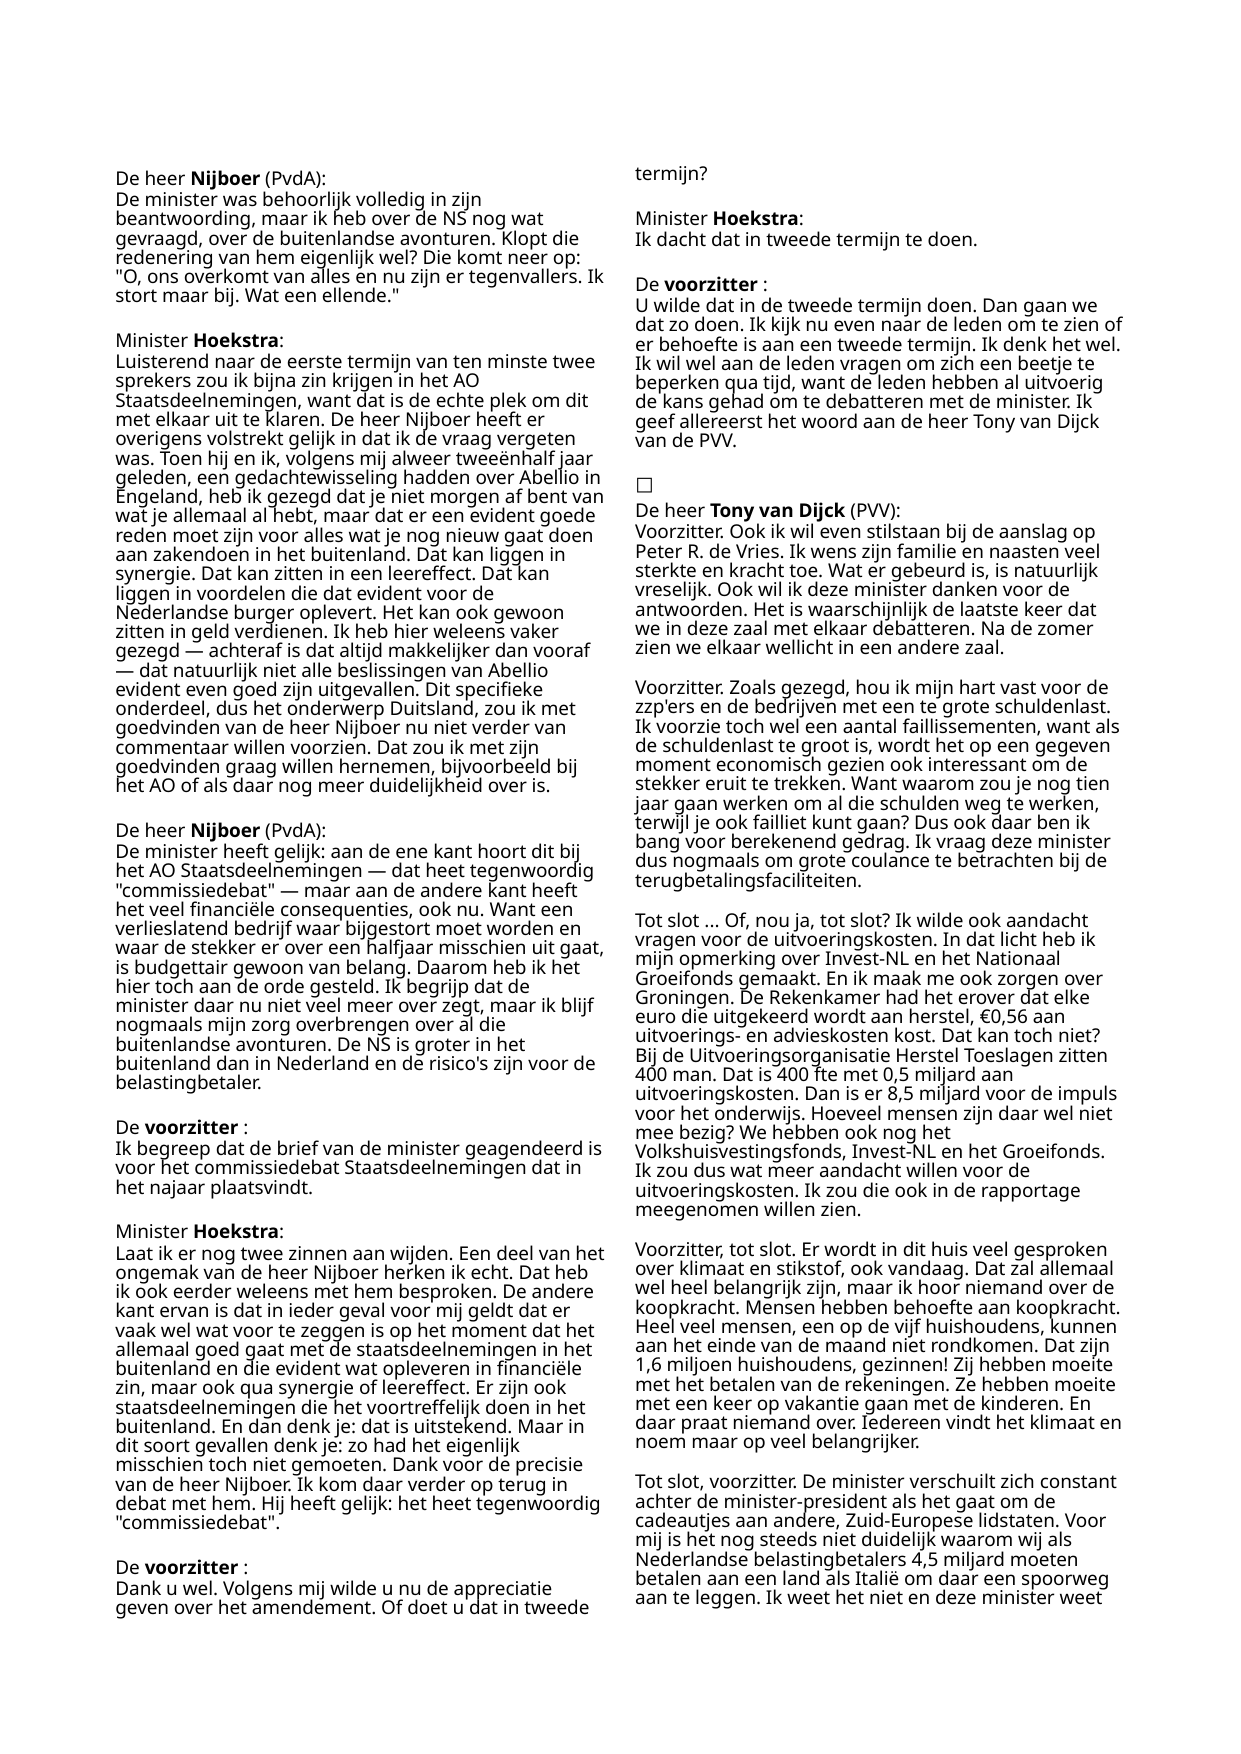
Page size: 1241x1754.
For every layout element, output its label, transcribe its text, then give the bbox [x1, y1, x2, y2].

text De voorzitter : [115, 1114, 605, 1140]
text De heer Nijboer (PvdA): [115, 165, 605, 191]
text De minister heeft gelijk: aan de ene kant hoort dit bij het AO Staatsdeelnemingen — dat heet tegenwoordig "commissiedebat" — maar aan de andere kant heeft het veel financiële consequenties, ook nu. Want een verlieslatend bedrijf waar bijgestort moet worden en waar de stekker er over een halfjaar misschien uit gaat, is budgettair gewoon van belang. Daarom heb ik het hier toch aan de orde gesteld. Ik begrijp dat de minister daar nu niet veel meer over zegt, maar ik blijf nogmaals mijn zorg overbrengen over al die buitenlandse avonturen. De NS is groter in het buitenland dan in Nederland en de risico's zijn voor de belastingbetaler. [115, 843, 605, 1093]
text Minister Hoekstra: [115, 1219, 605, 1244]
text De heer Tony van Dijck (PVV): [635, 498, 1125, 523]
text termijn? [635, 165, 1125, 184]
text De voorzitter : [635, 271, 1125, 297]
text Ik begreep dat de brief van de minister geagendeerd is voor het commissiedebat Staatsdeelnemingen dat in het najaar plaatsvindt. [115, 1140, 605, 1198]
text De heer Nijboer (PvdA): [115, 817, 605, 843]
text Minister Hoekstra: [115, 327, 605, 353]
text Tot slot, voorzitter. De minister verschuilt zich constant achter de minister-president als het gaat om de cadeautjes aan andere, Zuid-Europese lidstaten. Voor mij is het nog steeds niet duidelijk waarom wij als Nederlandse belastingbetalers 4,5 miljard moeten betalen aan een land als Italië om daar een spoorweg aan te leggen. Ik weet het niet en deze minister weet [635, 1473, 1125, 1608]
text Laat ik er nog twee zinnen aan wijden. Een deel van het ongemak van de heer Nijboer herken ik echt. Dat heb ik ook eerder weleens met hem besproken. De andere kant ervan is dat in ieder geval voor mij geldt dat er vaak wel wat voor te zeggen is op het moment dat het allemaal goed gaat met de staatsdeelnemingen in het buitenland en die evident wat opleveren in financiële zin, maar ook qua synergie of leereffect. Er zijn ook staatsdeelnemingen die het voortreffelijk doen in het buitenland. En dan denk je: dat is uitstekend. Maar in dit soort gevallen denk je: zo had het eigenlijk misschien toch niet gemoeten. Dank voor de precisie van de heer Nijboer. Ik kom daar verder op terug in debat met hem. Hij heeft gelijk: het heet tegenwoordig "commissiedebat". [115, 1244, 605, 1533]
text Voorzitter, tot slot. Er wordt in dit huis veel gesproken over klimaat en stikstof, ook vandaag. Dat zal allemaal wel heel belangrijk zijn, maar ik hoor niemand over de koopkracht. Mensen hebben behoefte aan koopkracht. Heel veel mensen, een op de vijf huishoudens, kunnen aan het einde van de maand niet rondkomen. Dat zijn 1,6 miljoen huishoudens, gezinnen! Zij hebben moeite met het betalen van de rekeningen. Ze hebben moeite met een keer op vakantie gaan met de kinderen. En daar praat niemand over. Iedereen vindt het klimaat en noem maar op veel belangrijker. [635, 1241, 1125, 1453]
text Dank u wel. Volgens mij wilde u nu de appreciatie geven over het amendement. Of doet u dat in tweede [115, 1580, 605, 1619]
text De voorzitter : [115, 1554, 605, 1580]
text Voorzitter. Ook ik wil even stilstaan bij de aanslag op Peter R. de Vries. Ik wens zijn familie en naasten veel sterkte en kracht toe. Wat er gebeurd is, is natuurlijk vreselijk. Ook wil ik deze minister danken voor de antwoorden. Het is waarschijnlijk de laatste keer dat we in deze zaal met elkaar debatteren. Na de zomer zien we elkaar wellicht in een andere zaal. [635, 523, 1125, 658]
text Minister Hoekstra: [635, 205, 1125, 231]
text Voorzitter. Zoals gezegd, hou ik mijn hart vast voor de zzp'ers en de bedrijven met een te grote schuldenlast. Ik voorzie toch wel een aantal faillissementen, want als de schuldenlast te groot is, wordt het op een gegeven moment economisch gezien ook interessant om de stekker eruit te trekken. Want waarom zou je nog tien jaar gaan werken om al die schulden weg te werken, terwijl je ook failliet kunt gaan? Dus ook daar ben ik bang voor berekenend gedrag. Ik vraag deze minister dus nogmaals om grote coulance te betrachten bij de terugbetalingsfaciliteiten. [635, 679, 1125, 891]
text De minister was behoorlijk volledig in zijn beantwoording, maar ik heb over de NS nog wat gevraagd, over de buitenlandse avonturen. Klopt die redenering van hem eigenlijk wel? Die komt neer op: "O, ons overkomt van alles en nu zijn er tegenvallers. Ik stort maar bij. Wat een ellende." [115, 191, 605, 307]
text Tot slot ... Of, nou ja, tot slot? Ik wilde ook aandacht vragen voor de uitvoeringskosten. In dat licht heb ik mijn opmerking over Invest-NL en het Nationaal Groeifonds gemaakt. En ik maak me ook zorgen over Groningen. De Rekenkamer had het erover dat elke euro die uitgekeerd wordt aan herstel, €0,56 aan uitvoerings- en advieskosten kost. Dat kan toch niet? Bij de Uitvoeringsorganisatie Herstel Toeslagen zitten 400 man. Dat is 400 fte met 0,5 miljard aan uitvoeringskosten. Dan is er 8,5 miljard voor de impuls voor het onderwijs. Hoeveel mensen zijn daar wel niet mee bezig? We hebben ook nog het Volkshuisvestingsfonds, Invest-NL en het Groeifonds. Ik zou dus wat meer aandacht willen voor de uitvoeringskosten. Ik zou die ook in de rapportage meegenomen willen zien. [635, 912, 1125, 1220]
text Ik dacht dat in tweede termijn te doen. [635, 231, 1125, 250]
text ⬜ [635, 472, 1125, 498]
text U wilde dat in de tweede termijn doen. Dan gaan we dat zo doen. Ik kijk nu even naar de leden om te zien of er behoefte is aan een tweede termijn. Ik denk het wel. Ik wil wel aan de leden vragen om zich een beetje te beperken qua tijd, want de leden hebben al uitvoerig de kans gehad om te debatteren met de minister. Ik geef allereerst het woord aan de heer Tony van Dijck van de PVV. [635, 297, 1125, 451]
text Luisterend naar de eerste termijn van ten minste twee sprekers zou ik bijna zin krijgen in het AO Staatsdeelnemingen, want dat is de echte plek om dit met elkaar uit te klaren. De heer Nijboer heeft er overigens volstrekt gelijk in dat ik de vraag vergeten was. Toen hij en ik, volgens mij alweer tweeënhalf jaar geleden, een gedachtewisseling hadden over Abellio in Engeland, heb ik gezegd dat je niet morgen af bent van wat je allemaal al hebt, maar dat er een evident goede reden moet zijn voor alles wat je nog nieuw gaat doen aan zakendoen in het buitenland. Dat kan liggen in synergie. Dat kan zitten in een leereffect. Dat kan liggen in voordelen die dat evident voor de Nederlandse burger oplevert. Het kan ook gewoon zitten in geld verdienen. Ik heb hier weleens vaker gezegd — achteraf is dat altijd makkelijker dan vooraf — dat natuurlijk niet alle beslissingen van Abellio evident even goed zijn uitgevallen. Dit specifieke onderdeel, dus het onderwerp Duitsland, zou ik met goedvinden van de heer Nijboer nu niet verder van commentaar willen voorzien. Dat zou ik met zijn goedvinden graag willen hernemen, bijvoorbeeld bij het AO of als daar nog meer duidelijkheid over is. [115, 353, 605, 796]
